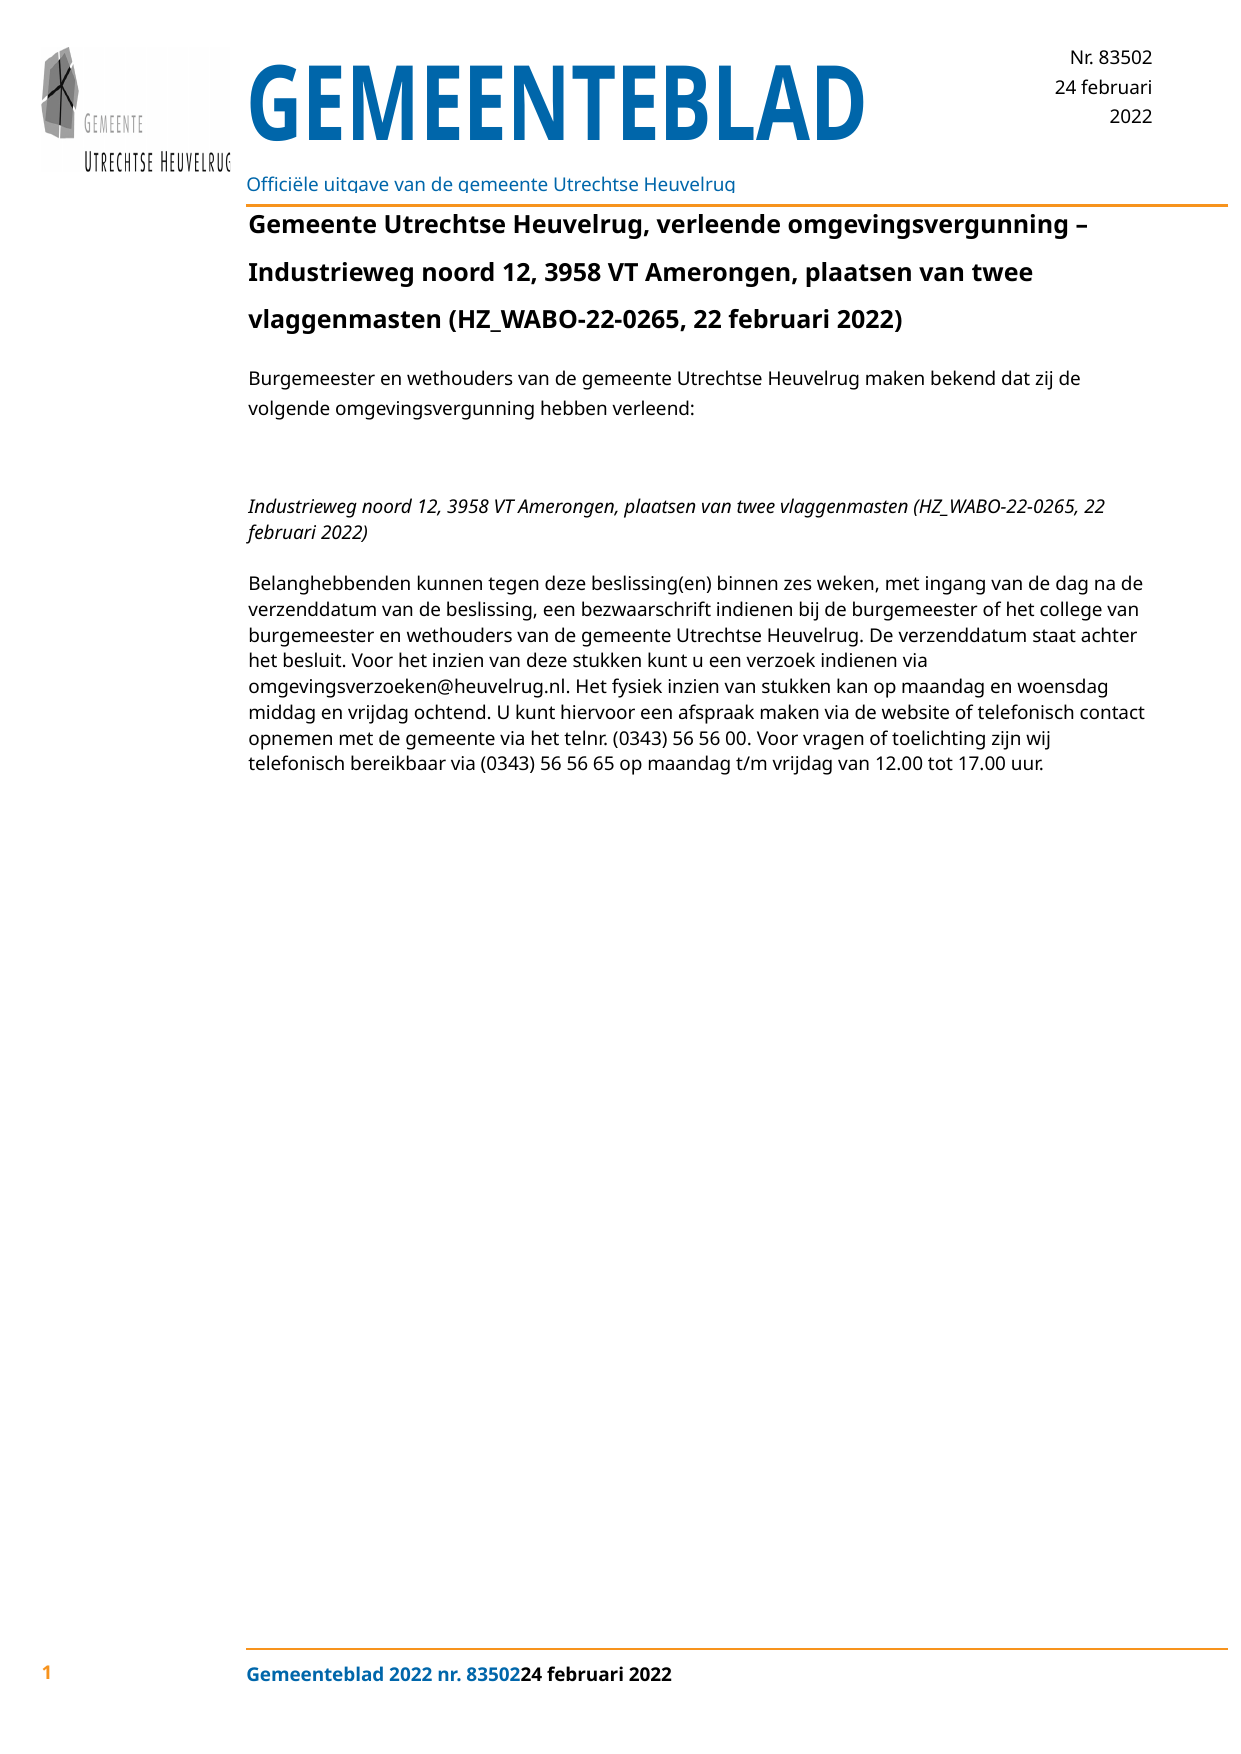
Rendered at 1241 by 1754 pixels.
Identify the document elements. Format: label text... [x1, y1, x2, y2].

text Industrieweg noord 12, 3958 VT Amerongen, plaatsen van twee vlaggenmasten (HZ_WABO-22-0265, 22 februari 2022) [248, 493, 1152, 545]
picture [41, 47, 231, 172]
text Burgemeester en wethouders van de gemeente Utrechtse Heuvelrug maken bekend dat zij de volgende omgevingsvergunning hebben verleend: [248, 366, 1152, 421]
text Belanghebbenden kunnen tegen deze beslissing(en) binnen zes weken, met ingang van de dag na de verzenddatum van de beslissing, een bezwaarschrift indienen bij de burgemeester of het college van burgemeester en wethouders van de gemeente Utrechtse Heuvelrug. De verzenddatum staat achter het besluit. Voor het inzien van deze stukken kunt u een verzoek indienen via omgevingsverzoeken@heuvelrug.nl. Het fysiek inzien van stukken kan op maandag en woensdag middag en vrijdag ochtend. U kunt hiervoor een afspraak maken via de website of telefonisch contact opnemen met de gemeente via het telnr. (0343) 56 56 00. Voor vragen of toelichting zijn wij telefonisch bereikbaar via (0343) 56 56 65 op maandag t/m vrijdag van 12.00 tot 17.00 uur. [248, 571, 1152, 776]
text Gemeente Utrechtse Heuvelrug, verleende omgevingsvergunning – Industrieweg noord 12, 3958 VT Amerongen, plaatsen van twee vlaggenmasten (HZ_WABO-22-0265, 22 februari 2022) [248, 207, 1152, 336]
